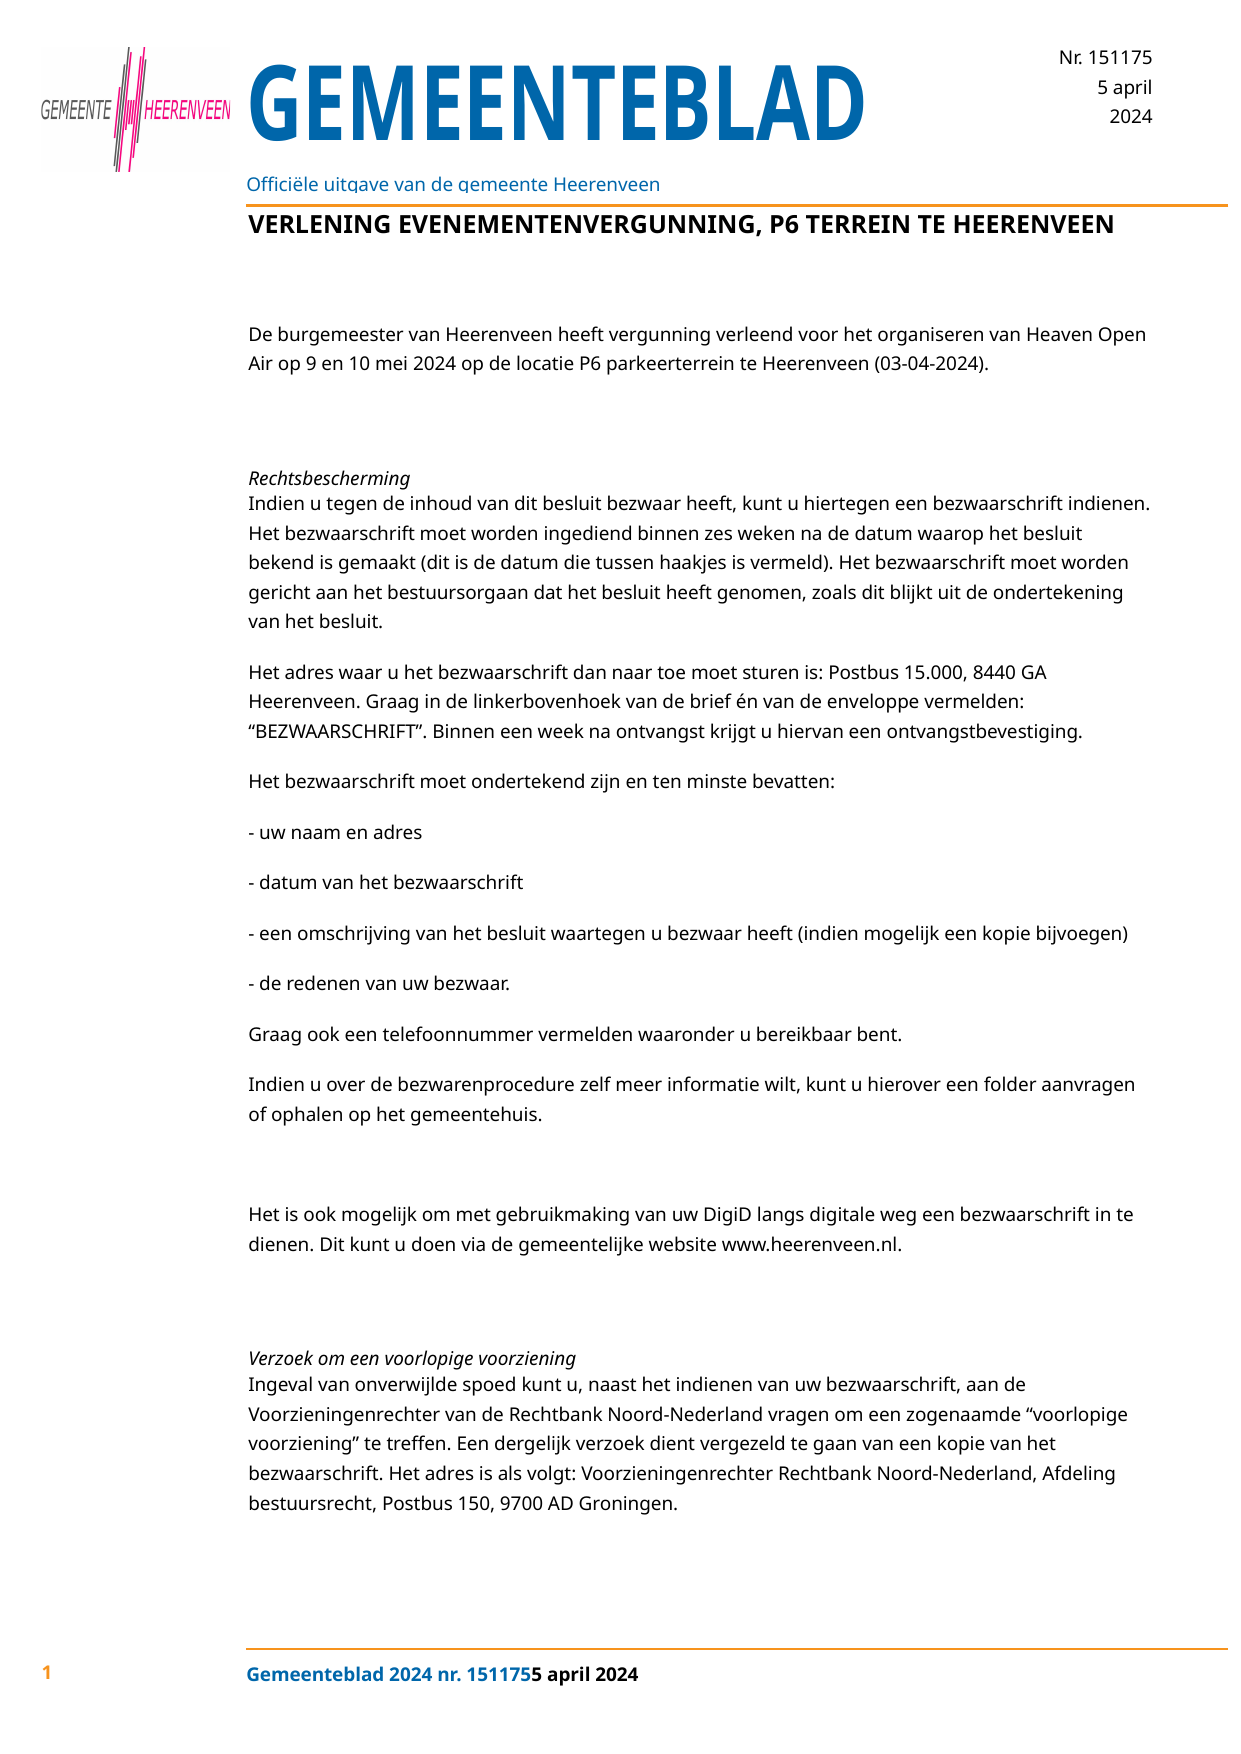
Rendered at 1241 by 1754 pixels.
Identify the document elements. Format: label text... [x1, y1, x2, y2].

text VERLENING EVENEMENTENVERGUNNING, P6 TERREIN TE HEERENVEEN [248, 207, 1152, 241]
picture [41, 47, 231, 172]
text Graag ook een telefoonnummer vermelden waaronder u bereikbaar bent. [248, 1021, 1152, 1047]
text Ingeval van onverwijlde spoed kunt u, naast het indienen van uw bezwaarschrift, aan de Voorzieningenrechter van de Rechtbank Noord-Nederland vragen om een zogenaamde “voorlopige voorziening” te treffen. Een dergelijk verzoek dient vergezeld te gaan van een kopie van het bezwaarschrift. Het adres is als volgt: Voorzieningenrechter Rechtbank Noord-Nederland, Afdeling bestuursrecht, Postbus 150, 9700 AD Groningen. [248, 1371, 1152, 1515]
text Het is ook mogelijk om met gebruikmaking van uw DigiD langs digitale weg een bezwaarschrift in te dienen. Dit kunt u doen via de gemeentelijke website www.heerenveen.nl. [248, 1202, 1152, 1257]
text Verzoek om een voorlopige voorziening [248, 1346, 1152, 1371]
text De burgemeester van Heerenveen heeft vergunning verleend voor het organiseren van Heaven Open Air op 9 en 10 mei 2024 op de locatie P6 parkeerterrein te Heerenveen (03-04-2024). [248, 321, 1152, 376]
text - datum van het bezwaarschrift [248, 869, 1152, 895]
text Het adres waar u het bezwaarschrift dan naar toe moet sturen is: Postbus 15.000, 8440 GA Heerenveen. Graag in de linkerbovenhoek van de brief én van de enveloppe vermelden: “BEZWAARSCHRIFT”. Binnen een week na ontvangst krijgt u hiervan een ontvangstbevestiging. [248, 659, 1152, 744]
text - uw naam en adres [248, 819, 1152, 845]
text Indien u over de bezwarenprocedure zelf meer informatie wilt, kunt u hierover een folder aanvragen of ophalen op het gemeentehuis. [248, 1071, 1152, 1127]
text - de redenen van uw bezwaar. [248, 970, 1152, 996]
text Indien u tegen de inhoud van dit besluit bezwaar heeft, kunt u hiertegen een bezwaarschrift indienen. Het bezwaarschrift moet worden ingediend binnen zes weken na de datum waarop het besluit bekend is gemaakt (dit is de datum die tussen haakjes is vermeld). Het bezwaarschrift moet worden gericht aan het bestuursorgaan dat het besluit heeft genomen, zoals dit blijkt uit de ondertekening van het besluit. [248, 490, 1152, 634]
text - een omschrijving van het besluit waartegen u bezwaar heeft (indien mogelijk een kopie bijvoegen) [248, 920, 1152, 946]
text Het bezwaarschrift moet ondertekend zijn en ten minste bevatten: [248, 769, 1152, 794]
text Rechtsbescherming [248, 465, 1152, 490]
